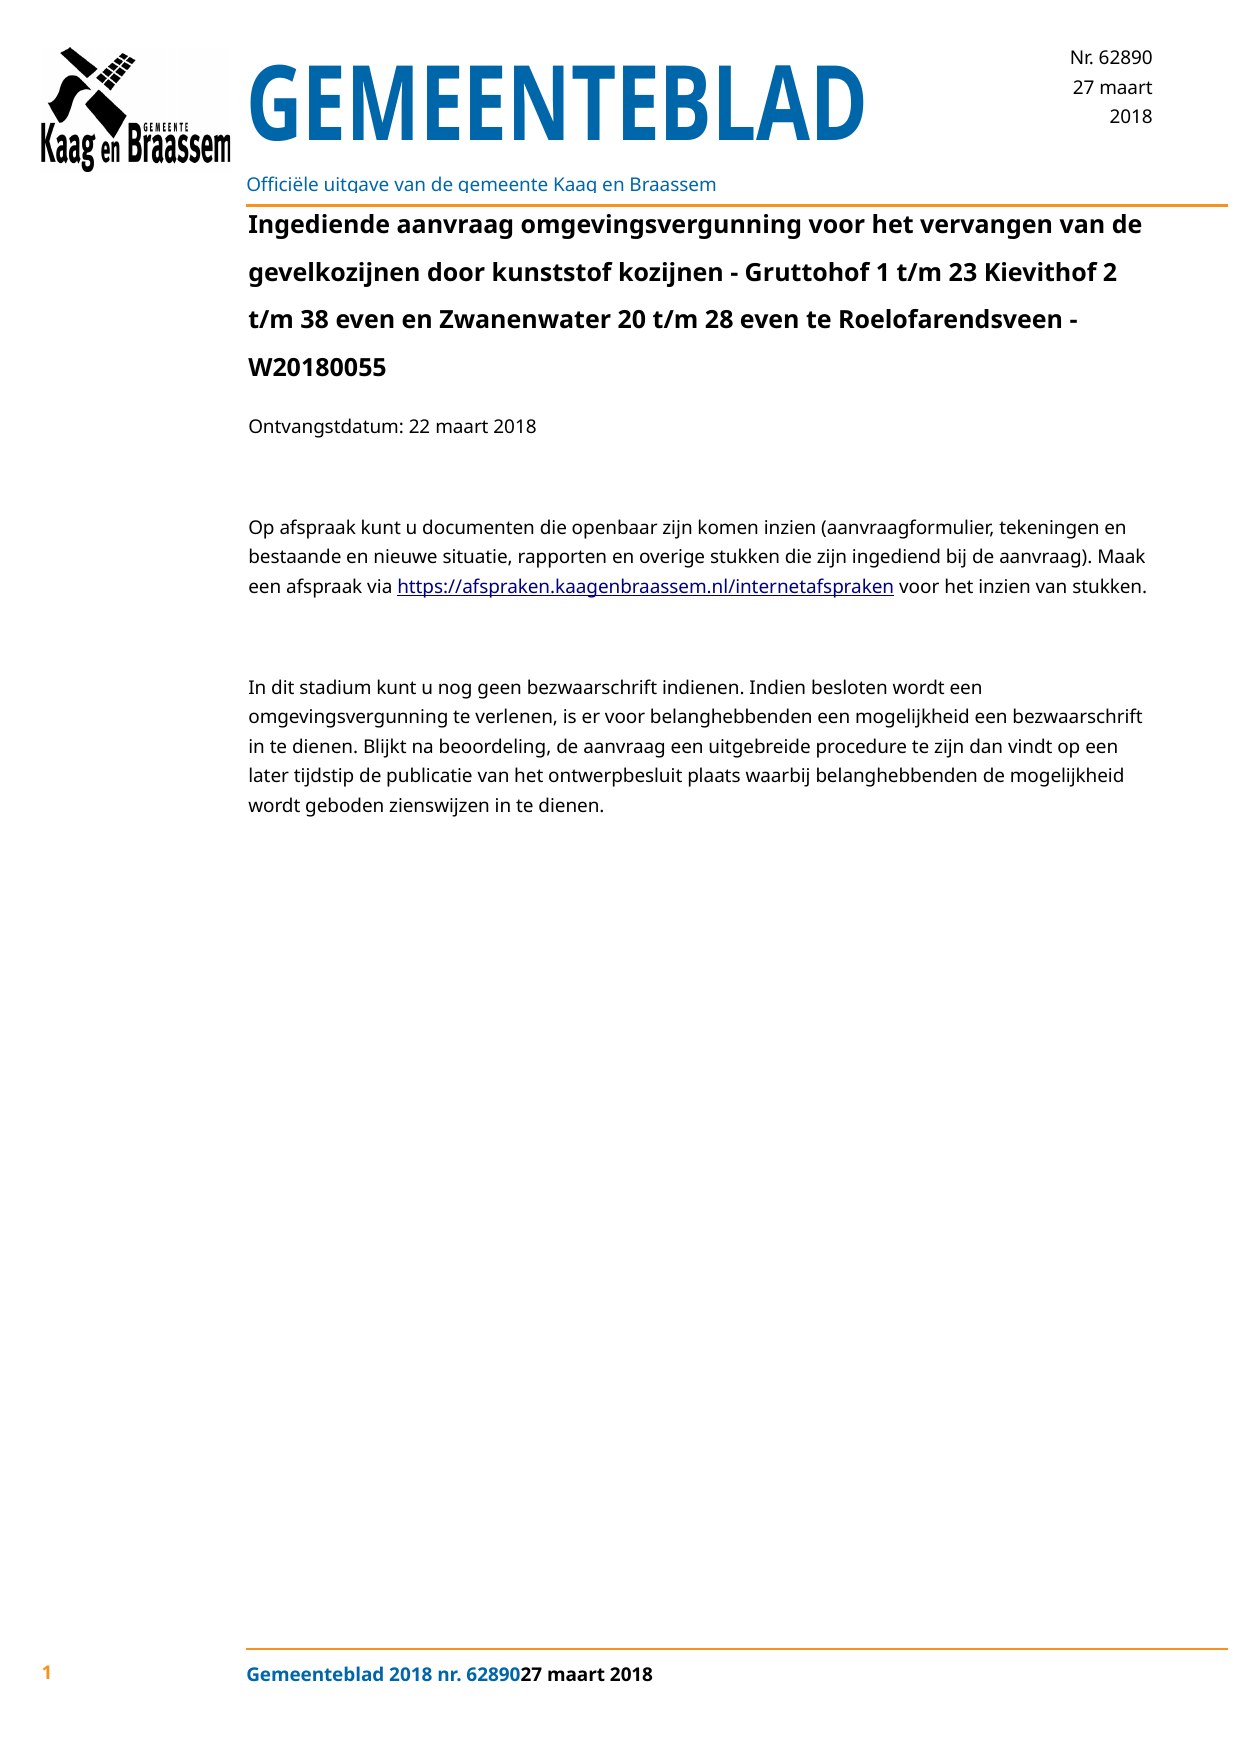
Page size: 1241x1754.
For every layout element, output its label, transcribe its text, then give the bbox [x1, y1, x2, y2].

text In dit stadium kunt u nog geen bezwaarschrift indienen. Indien besloten wordt een omgevingsvergunning te verlenen, is er voor belanghebbenden een mogelijkheid een bezwaarschrift in te dienen. Blijkt na beoordeling, de aanvraag een uitgebreide procedure te zijn dan vindt op een later tijdstip de publicatie van het ontwerpbesluit plaats waarbij belanghebbenden de mogelijkheid wordt geboden zienswijzen in te dienen. [248, 674, 1152, 818]
text Ontvangstdatum: 22 maart 2018 [248, 413, 1152, 439]
text Op afspraak kunt u documenten die openbaar zijn komen inzien (aanvraagformulier, tekeningen en bestaande en nieuwe situatie, rapporten en overige stukken die zijn ingediend bij de aanvraag). Maak een afspraak via https://afspraken.kaagenbraassem.nl/internetafspraken voor het inzien van stukken. [248, 514, 1152, 599]
text Ingediende aanvraag omgevingsvergunning voor het vervangen van de gevelkozijnen door kunststof kozijnen - Gruttohof 1 t/m 23 Kievithof 2 t/m 38 even en Zwanenwater 20 t/m 28 even te Roelofarendsveen - W20180055 [248, 207, 1152, 384]
picture [41, 47, 231, 172]
